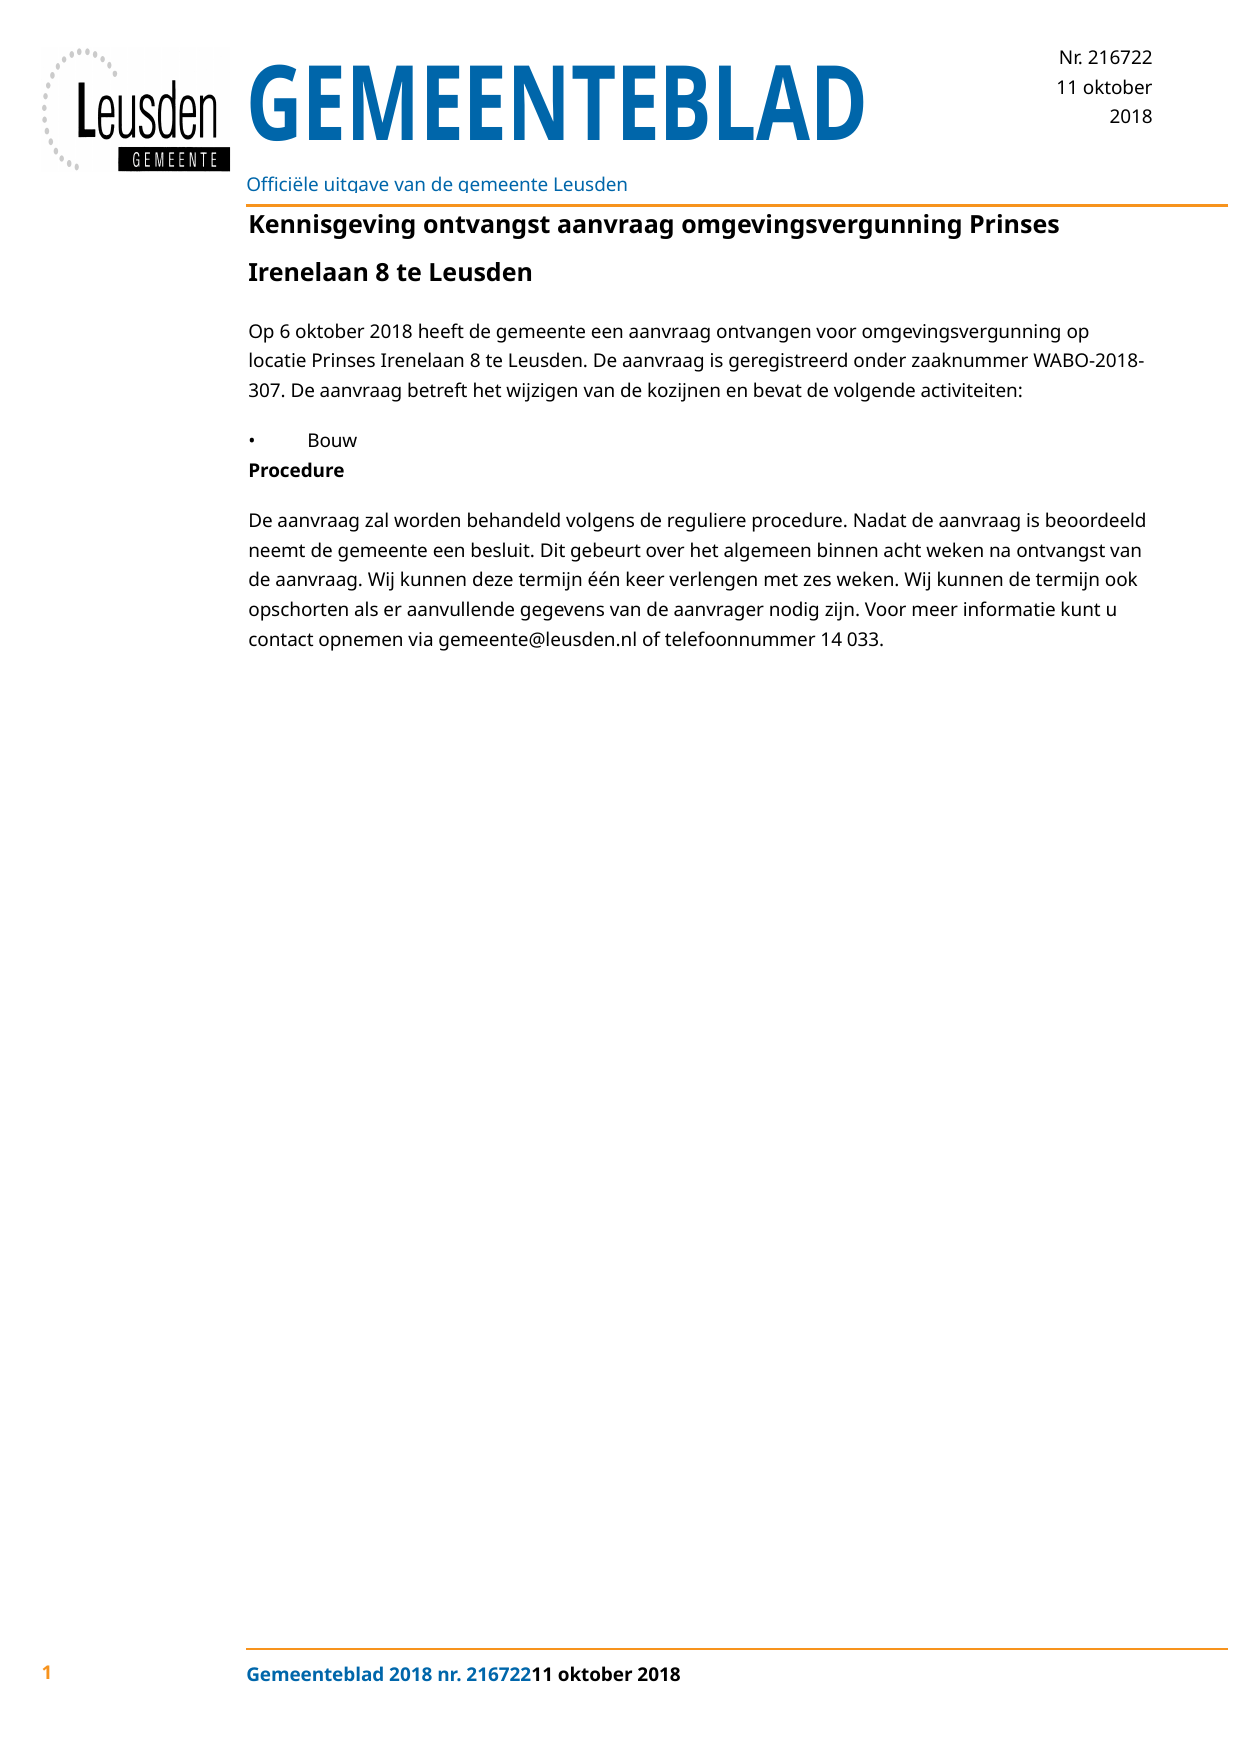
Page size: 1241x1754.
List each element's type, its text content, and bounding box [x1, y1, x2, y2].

picture [41, 47, 231, 172]
text De aanvraag zal worden behandeld volgens de reguliere procedure. Nadat de aanvraag is beoordeeld neemt de gemeente een besluit. Dit gebeurt over het algemeen binnen acht weken na ontvangst van de aanvraag. Wij kunnen deze termijn één keer verlengen met zes weken. Wij kunnen de termijn ook opschorten als er aanvullende gegevens van de aanvrager nodig zijn. Voor meer informatie kunt u contact opnemen via gemeente@leusden.nl of telefoonnummer 14 033. [248, 507, 1152, 652]
text Procedure [248, 457, 1152, 483]
list Bouw [248, 427, 1152, 453]
text Kennisgeving ontvangst aanvraag omgevingsvergunning Prinses Irenelaan 8 te Leusden [248, 207, 1152, 288]
text Op 6 oktober 2018 heeft de gemeente een aanvraag ontvangen voor omgevingsvergunning op locatie Prinses Irenelaan 8 te Leusden. De aanvraag is geregistreerd onder zaaknummer WABO-2018-307. De aanvraag betreft het wijzigen van de kozijnen en bevat de volgende activiteiten: [248, 318, 1152, 403]
